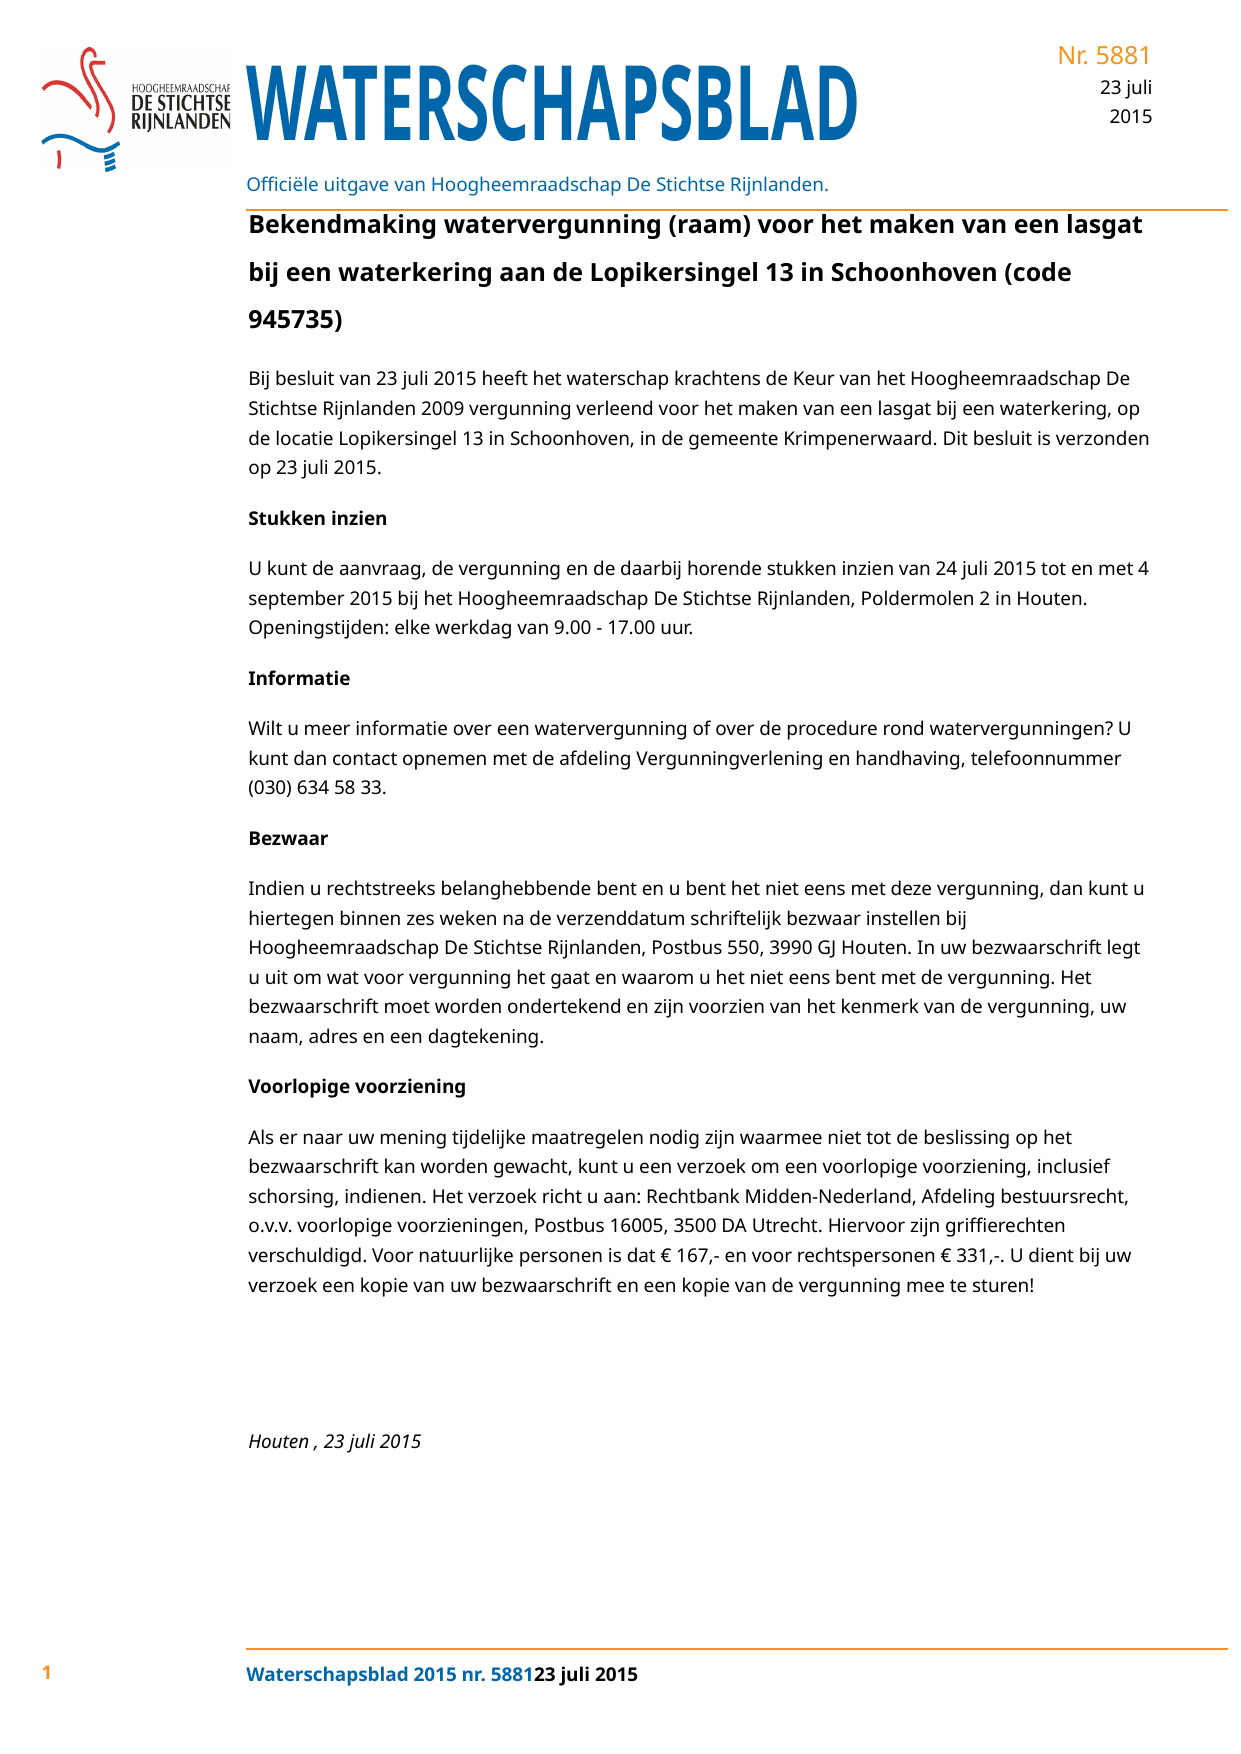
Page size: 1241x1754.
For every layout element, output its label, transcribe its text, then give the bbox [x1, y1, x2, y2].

text Als er naar uw mening tijdelijke maatregelen nodig zijn waarmee niet tot de beslissing op het bezwaarschrift kan worden gewacht, kunt u een verzoek om een voorlopige voorziening, inclusief schorsing, indienen. Het verzoek richt u aan: Rechtbank Midden-Nederland, Afdeling bestuursrecht, o.v.v. voorlopige voorzieningen, Postbus 16005, 3500 DA Utrecht. Hiervoor zijn griffierechten verschuldigd. Voor natuurlijke personen is dat € 167,- en voor rechtspersonen € 331,-. U dient bij uw verzoek een kopie van uw bezwaarschrift en een kopie van de vergunning mee te sturen! [248, 1124, 1152, 1297]
text U kunt de aanvraag, de vergunning en de daarbij horende stukken inzien van 24 juli 2015 tot en met 4 september 2015 bij het Hoogheemraadschap De Stichtse Rijnlanden, Poldermolen 2 in Houten. Openingstijden: elke werkdag van 9.00 - 17.00 uur. [248, 555, 1152, 640]
picture [41, 47, 231, 172]
text Bezwaar [248, 825, 1152, 850]
text Houten , 23 juli 2015 [248, 1428, 1152, 1454]
text Wilt u meer informatie over een watervergunning of over de procedure rond watervergunningen? U kunt dan contact opnemen met de afdeling Vergunningverlening en handhaving, telefoonnummer (030) 634 58 33. [248, 715, 1152, 800]
text Bij besluit van 23 juli 2015 heeft het waterschap krachtens de Keur van het Hoogheemraadschap De Stichtse Rijnlanden 2009 vergunning verleend voor het maken van een lasgat bij een waterkering, op de locatie Lopikersingel 13 in Schoonhoven, in de gemeente Krimpenerwaard. Dit besluit is verzonden op 23 juli 2015. [248, 366, 1152, 480]
text Informatie [248, 665, 1152, 690]
text Bekendmaking watervergunning (raam) voor het maken van een lasgat bij een waterkering aan de Lopikersingel 13 in Schoonhoven (code 945735) [248, 211, 1152, 336]
text Stukken inzien [248, 505, 1152, 530]
text Voorlopige voorziening [248, 1073, 1152, 1099]
text Indien u rechtstreeks belanghebbende bent en u bent het niet eens met deze vergunning, dan kunt u hiertegen binnen zes weken na de verzenddatum schriftelijk bezwaar instellen bij Hoogheemraadschap De Stichtse Rijnlanden, Postbus 550, 3990 GJ Houten. In uw bezwaarschrift legt u uit om wat voor vergunning het gaat en waarom u het niet eens bent met de vergunning. Het bezwaarschrift moet worden ondertekend en zijn voorzien van het kenmerk van de vergunning, uw naam, adres en een dagtekening. [248, 875, 1152, 1049]
